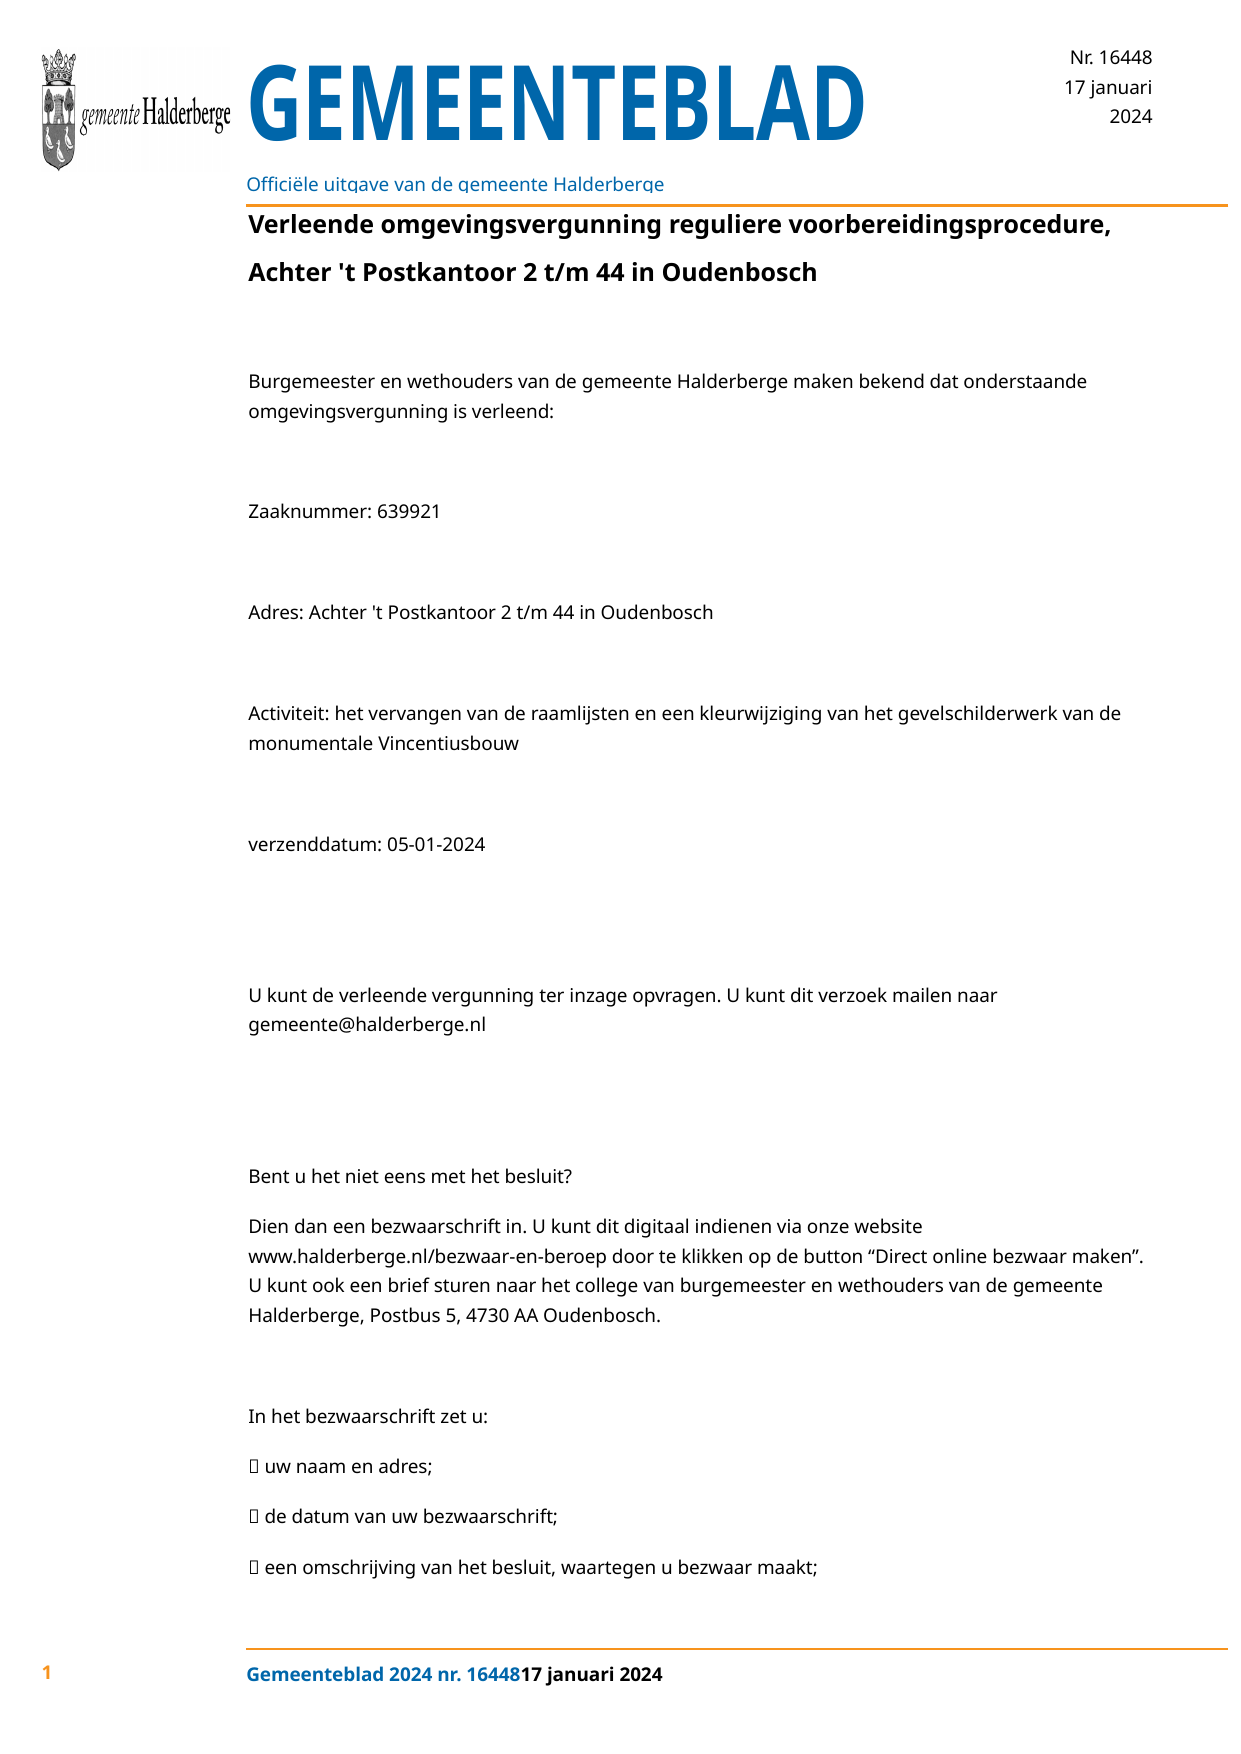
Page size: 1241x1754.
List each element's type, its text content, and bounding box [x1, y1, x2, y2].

text Activiteit: het vervangen van de raamlijsten en een kleurwijziging van het gevelschilderwerk van de monumentale Vincentiusbouw [248, 700, 1152, 756]
text In het bezwaarschrift zet u: [248, 1403, 1152, 1429]
text  uw naam en adres; [248, 1453, 1152, 1479]
text Burgemeester en wethouders van de gemeente Halderberge maken bekend dat onderstaande omgevingsvergunning is verleend: [248, 368, 1152, 424]
text  een omschrijving van het besluit, waartegen u bezwaar maakt; [248, 1554, 1152, 1580]
text U kunt de verleende vergunning ter inzage opvragen. U kunt dit verzoek mailen naar gemeente@halderberge.nl [248, 982, 1152, 1037]
picture [41, 47, 231, 172]
text Adres: Achter 't Postkantoor 2 t/m 44 in Oudenbosch [248, 599, 1152, 625]
text Bent u het niet eens met het besluit? [248, 1163, 1152, 1189]
text  de datum van uw bezwaarschrift; [248, 1504, 1152, 1529]
text Verleende omgevingsvergunning reguliere voorbereidingsprocedure, Achter 't Postkantoor 2 t/m 44 in Oudenbosch [248, 207, 1152, 288]
text verzenddatum: 05-01-2024 [248, 831, 1152, 857]
text Dien dan een bezwaarschrift in. U kunt dit digitaal indienen via onze website www.halderberge.nl/bezwaar-en-beroep door te klikken op de button “Direct online bezwaar maken”. U kunt ook een brief sturen naar het college van burgemeester en wethouders van de gemeente Halderberge, Postbus 5, 4730 AA Oudenbosch. [248, 1213, 1152, 1328]
text Zaaknummer: 639921 [248, 499, 1152, 524]
